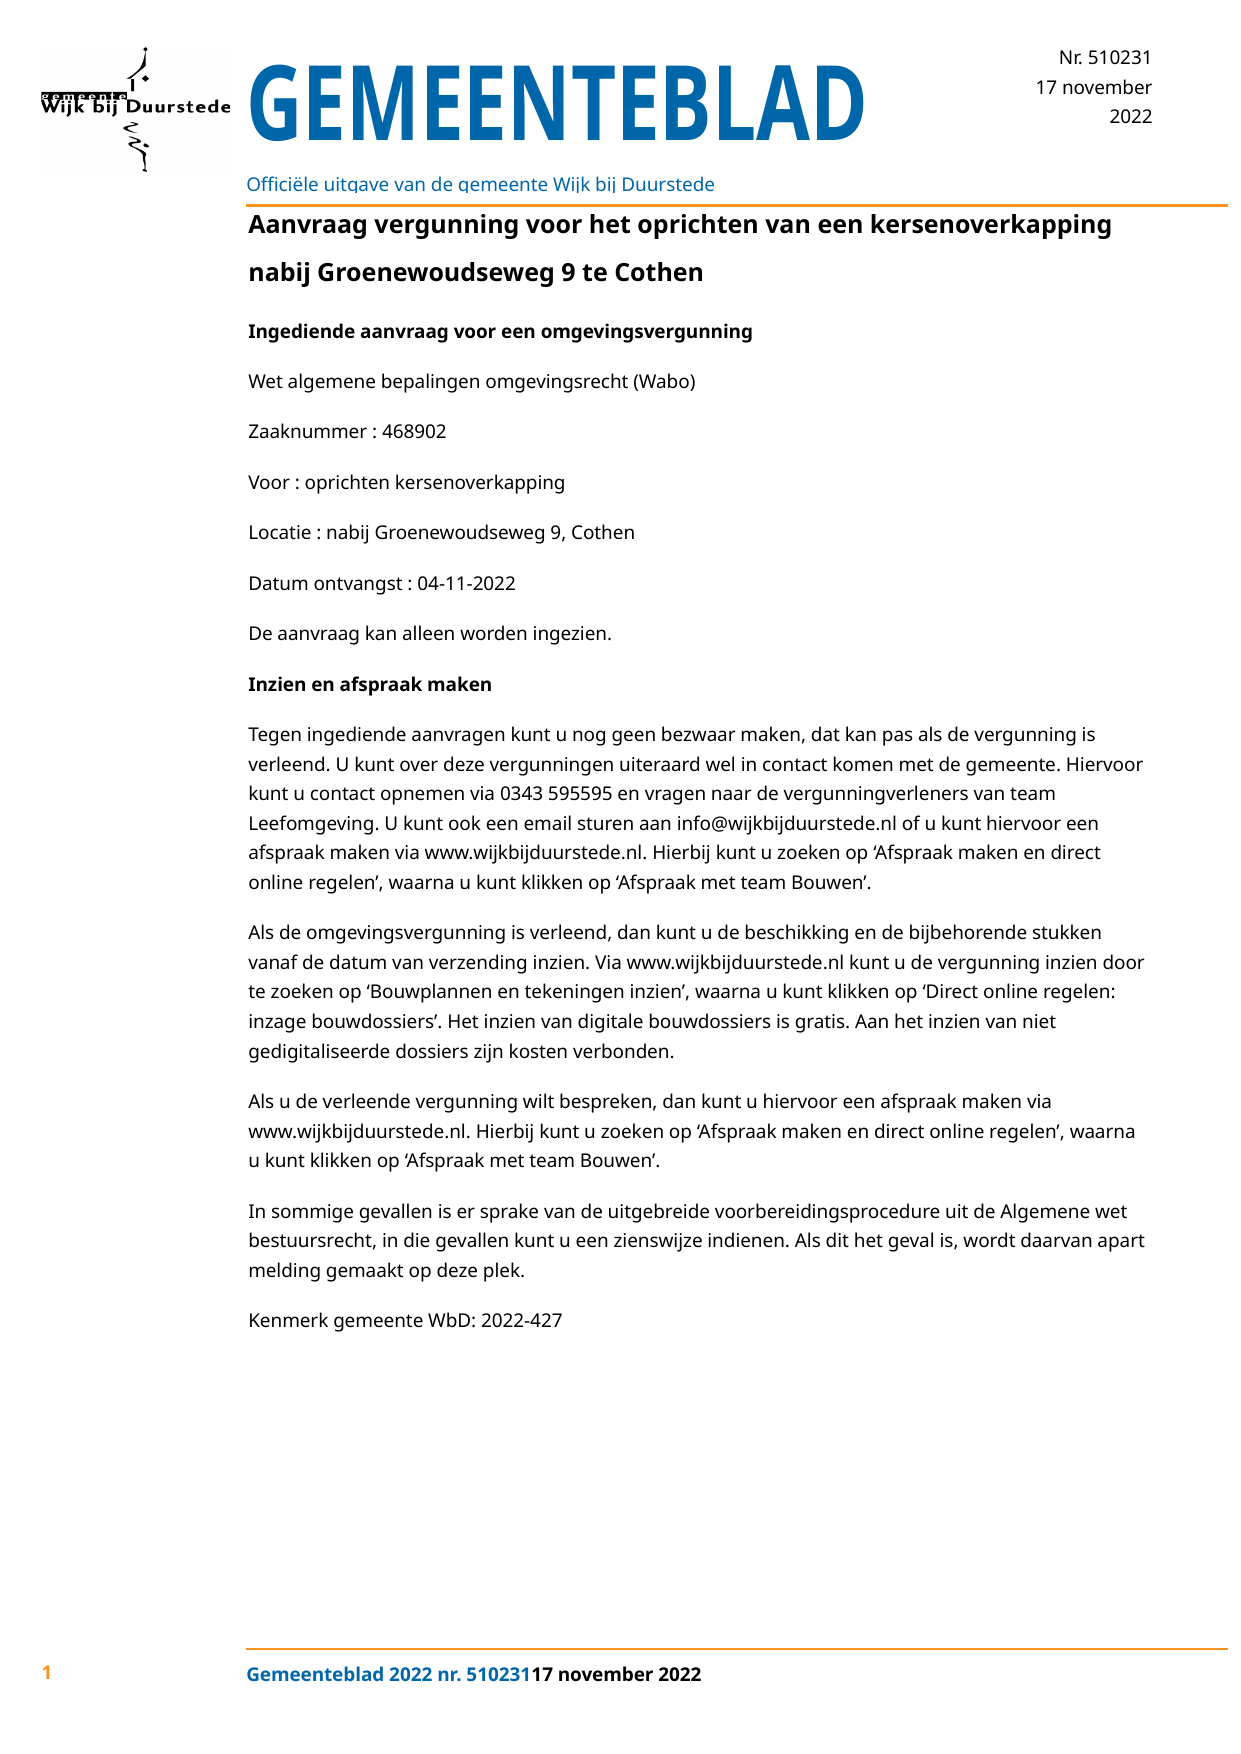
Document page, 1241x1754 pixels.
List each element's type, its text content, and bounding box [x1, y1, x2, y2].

text Als u de verleende vergunning wilt bespreken, dan kunt u hiervoor een afspraak maken via www.wijkbijduurstede.nl. Hierbij kunt u zoeken op ‘Afspraak maken en direct online regelen’, waarna u kunt klikken op ‘Afspraak met team Bouwen’. [248, 1088, 1152, 1173]
text In sommige gevallen is er sprake van de uitgebreide voorbereidingsprocedure uit de Algemene wet bestuursrecht, in die gevallen kunt u een zienswijze indienen. Als dit het geval is, wordt daarvan apart melding gemaakt op deze plek. [248, 1198, 1152, 1283]
text Wet algemene bepalingen omgevingsrecht (Wabo) [248, 368, 1152, 394]
text Ingediende aanvraag voor een omgevingsvergunning [248, 318, 1152, 344]
text Aanvraag vergunning voor het oprichten van een kersenoverkapping nabij Groenewoudseweg 9 te Cothen [248, 207, 1152, 288]
picture [41, 47, 231, 172]
text Kenmerk gemeente WbD: 2022-427 [248, 1307, 1152, 1333]
text De aanvraag kan alleen worden ingezien. [248, 620, 1152, 646]
text Datum ontvangst : 04-11-2022 [248, 570, 1152, 596]
text Voor : oprichten kersenoverkapping [248, 469, 1152, 495]
text Zaaknummer : 468902 [248, 419, 1152, 444]
text Tegen ingediende aanvragen kunt u nog geen bezwaar maken, dat kan pas als de vergunning is verleend. U kunt over deze vergunningen uiteraard wel in contact komen met de gemeente. Hiervoor kunt u contact opnemen via 0343 595595 en vragen naar de vergunningverleners van team Leefomgeving. U kunt ook een email sturen aan info@wijkbijduurstede.nl of u kunt hiervoor een afspraak maken via www.wijkbijduurstede.nl. Hierbij kunt u zoeken op ‘Afspraak maken en direct online regelen’, waarna u kunt klikken op ‘Afspraak met team Bouwen’. [248, 721, 1152, 895]
text Locatie : nabij Groenewoudseweg 9, Cothen [248, 519, 1152, 545]
text Inzien en afspraak maken [248, 671, 1152, 697]
text Als de omgevingsvergunning is verleend, dan kunt u de beschikking en de bijbehorende stukken vanaf de datum van verzending inzien. Via www.wijkbijduurstede.nl kunt u de vergunning inzien door te zoeken op ‘Bouwplannen en tekeningen inzien’, waarna u kunt klikken op ‘Direct online regelen: inzage bouwdossiers’. Het inzien van digitale bouwdossiers is gratis. Aan het inzien van niet gedigitaliseerde dossiers zijn kosten verbonden. [248, 919, 1152, 1064]
